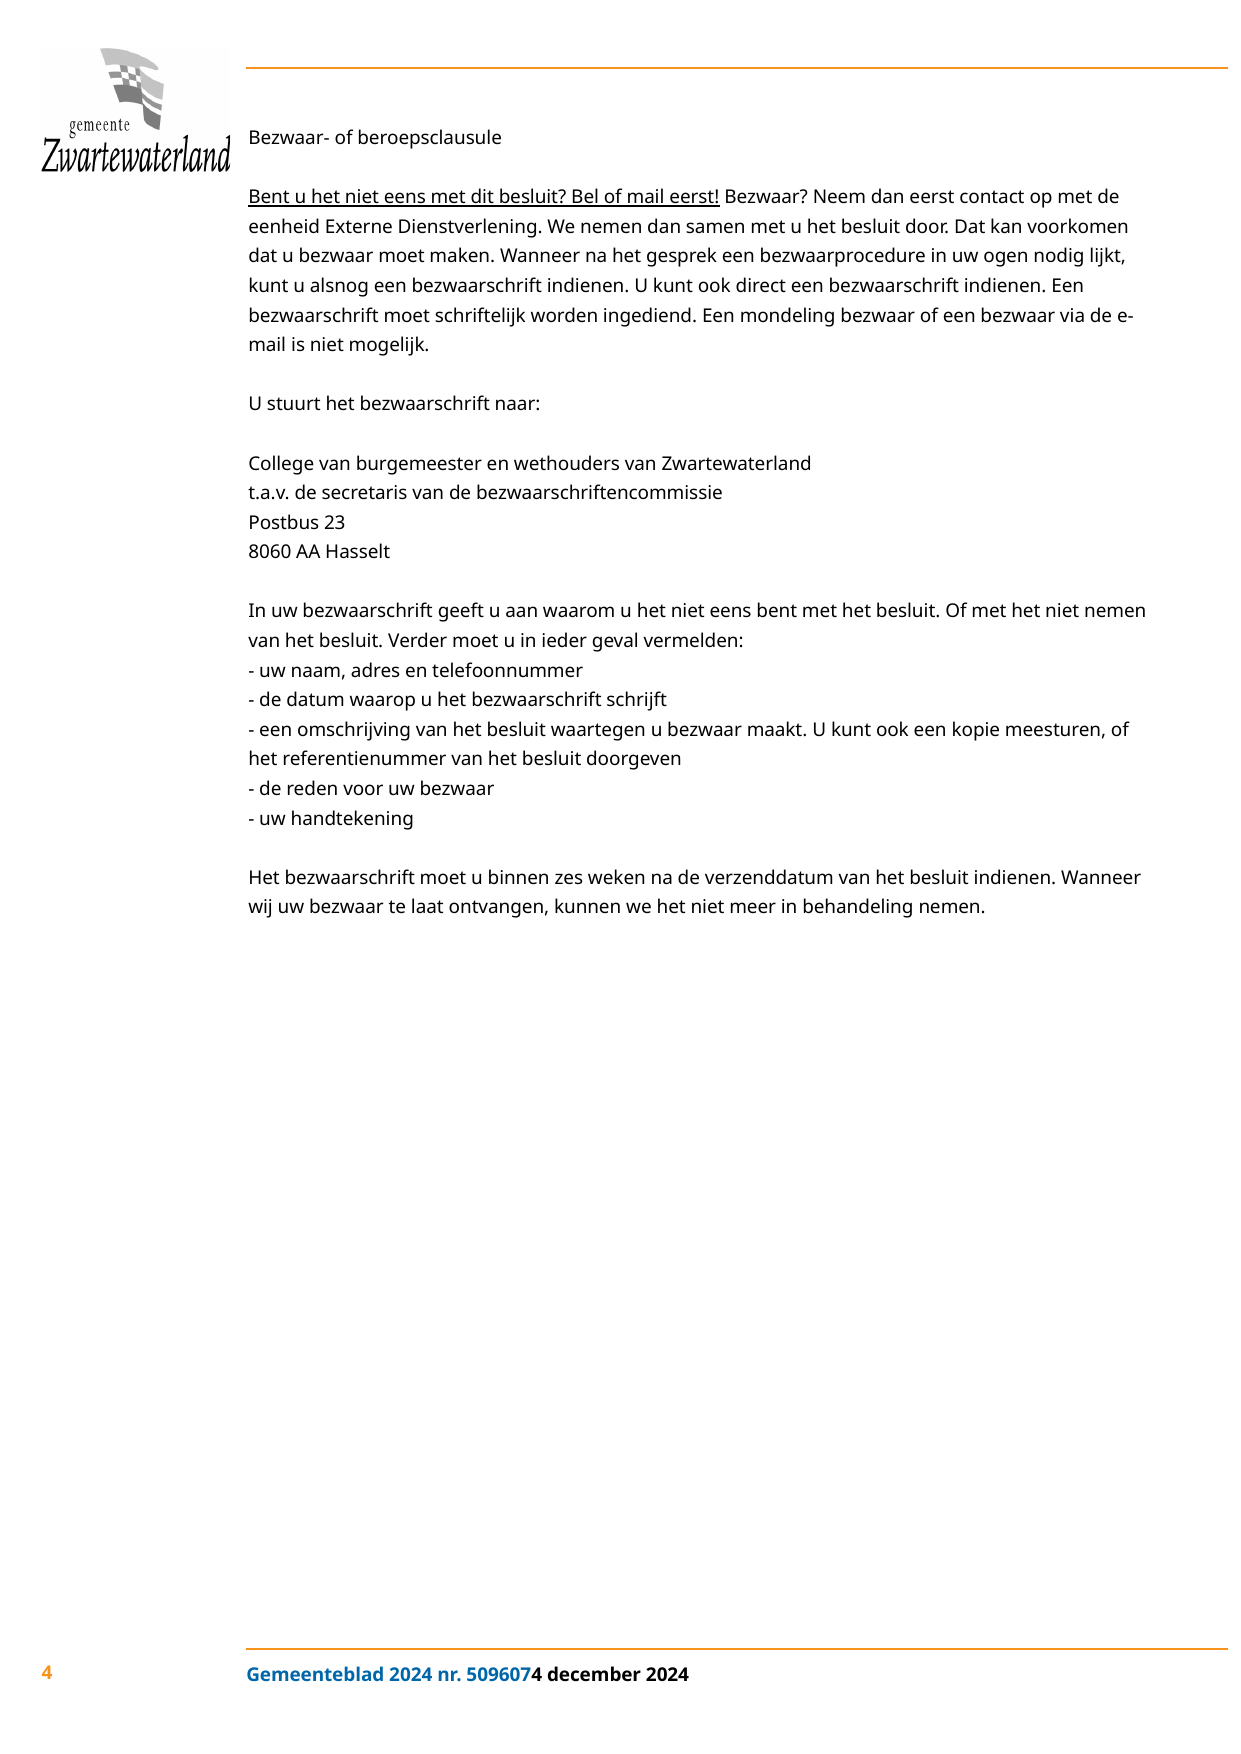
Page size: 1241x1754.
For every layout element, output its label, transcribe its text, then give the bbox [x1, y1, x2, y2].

text 8060 AA Hasselt [248, 538, 1152, 564]
text - de reden voor uw bezwaar [248, 775, 1152, 801]
text - uw handtekening [248, 805, 1152, 831]
text Het bezwaarschrift moet u binnen zes weken na de verzenddatum van het besluit indienen. Wanneer wij uw bezwaar te laat ontvangen, kunnen we het niet meer in behandeling nemen. [248, 864, 1152, 919]
text Postbus 23 [248, 509, 1152, 535]
text t.a.v. de secretaris van de bezwaarschriftencommissie [248, 479, 1152, 505]
text - uw naam, adres en telefoonnummer [248, 657, 1152, 683]
text - de datum waarop u het bezwaarschrift schrijft [248, 686, 1152, 712]
text In uw bezwaarschrift geeft u aan waarom u het niet eens bent met het besluit. Of met het niet nemen van het besluit. Verder moet u in ieder geval vermelden: [248, 598, 1152, 653]
text Bent u het niet eens met dit besluit? Bel of mail eerst! Bezwaar? Neem dan eerst contact op met de eenheid Externe Dienstverlening. We nemen dan samen met u het besluit door. Dat kan voorkomen dat u bezwaar moet maken. Wanneer na het gesprek een bezwaarprocedure in uw ogen nodig lijkt, kunt u alsnog een bezwaarschrift indienen. U kunt ook direct een bezwaarschrift indienen. Een bezwaarschrift moet schriftelijk worden ingediend. Een mondeling bezwaar of een bezwaar via de e-mail is niet mogelijk. [248, 183, 1152, 357]
text - een omschrijving van het besluit waartegen u bezwaar maakt. U kunt ook een kopie meesturen, of het referentienummer van het besluit doorgeven [248, 716, 1152, 771]
text College van burgemeester en wethouders van Zwartewaterland [248, 450, 1152, 476]
picture [41, 47, 231, 172]
text U stuurt het bezwaarschrift naar: [248, 391, 1152, 416]
text Bezwaar- of beroepsclausule [248, 124, 1152, 150]
